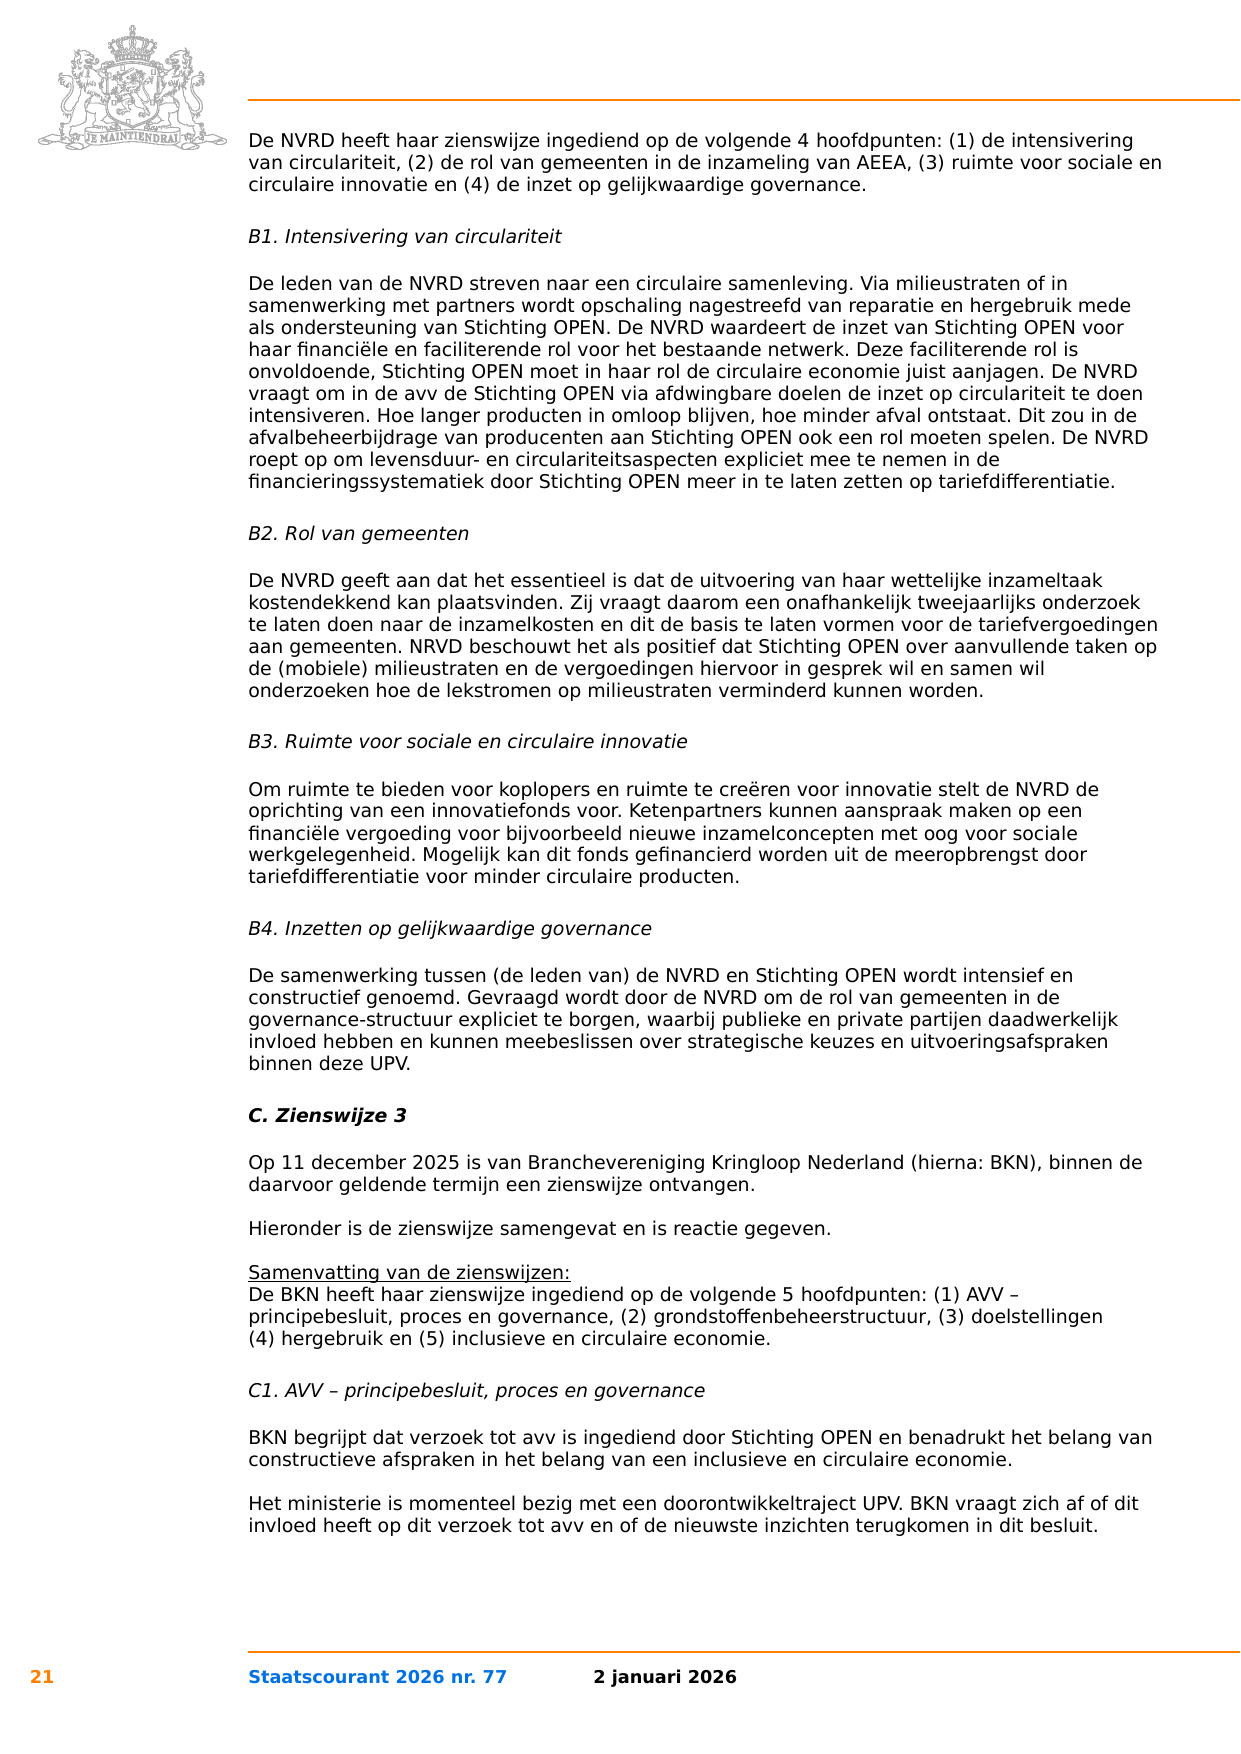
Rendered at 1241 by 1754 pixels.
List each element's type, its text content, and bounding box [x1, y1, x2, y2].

text Om ruimte te bieden voor koplopers en ruimte te creëren voor innovatie stelt de NVRD de oprichting van een innovatiefonds voor. Ketenpartners kunnen aanspraak maken op een financiële vergoeding voor bijvoorbeeld nieuwe inzamelconcepten met oog voor sociale werkgelegenheid. Mogelijk kan dit fonds gefinancierd worden uit de meeropbrengst door tariefdifferentiatie voor minder circulaire producten. [248, 778, 1163, 888]
picture [38, 25, 227, 150]
text Het ministerie is momenteel bezig met een doorontwikkeltraject UPV. BKN vraagt zich af of dit invloed heeft op dit verzoek tot avv en of de nieuwste inzichten terugkomen in dit besluit. [248, 1493, 1163, 1537]
text De NVRD heeft haar zienswijze ingediend op de volgende 4 hoofdpunten: (1) de intensivering van circulariteit, (2) de rol van gemeenten in de inzameling van AEEA, (3) ruimte voor sociale en circulaire innovatie en (4) de inzet op gelijkwaardige governance. [248, 130, 1163, 196]
text BKN begrijpt dat verzoek tot avv is ingediend door Stichting OPEN en benadrukt het belang van constructieve afspraken in het belang van een inclusieve en circulaire economie. [248, 1427, 1163, 1471]
subtitle B2. Rol van gemeenten [248, 523, 1163, 544]
subtitle B4. Inzetten op gelijkwaardige governance [248, 918, 1163, 940]
text De BKN heeft haar zienswijze ingediend op de volgende 5 hoofdpunten: (1) AVV – principebesluit, proces en governance, (2) grondstoffenbeheerstructuur, (3) doelstellingen (4) hergebruik en (5) inclusieve en circulaire economie. [248, 1284, 1163, 1350]
subtitle C. Zienswijze 3 [248, 1105, 1163, 1127]
text De leden van de NVRD streven naar een circulaire samenleving. Via milieustraten of in samenwerking met partners wordt opschaling nagestreefd van reparatie en hergebruik mede als ondersteuning van Stichting OPEN. De NVRD waardeert de inzet van Stichting OPEN voor haar financiële en faciliterende rol voor het bestaande netwerk. Deze faciliterende rol is onvoldoende, Stichting OPEN moet in haar rol de circulaire economie juist aanjagen. De NVRD vraagt om in de avv de Stichting OPEN via afdwingbare doelen de inzet op circulariteit te doen intensiveren. Hoe langer producten in omloop blijven, hoe minder afval ontstaat. Dit zou in de afvalbeheerbijdrage van producenten aan Stichting OPEN ook een rol moeten spelen. De NVRD roept op om levensduur- en circulariteitsaspecten expliciet mee te nemen in de financieringssystematiek door Stichting OPEN meer in te laten zetten op tariefdifferentiatie. [248, 273, 1163, 493]
text De samenwerking tussen (de leden van) de NVRD en Stichting OPEN wordt intensief en constructief genoemd. Gevraagd wordt door de NVRD om de rol van gemeenten in de governance-structuur expliciet te borgen, waarbij publieke en private partijen daadwerkelijk invloed hebben en kunnen meebeslissen over strategische keuzes en uitvoeringsafspraken binnen deze UPV. [248, 965, 1163, 1075]
subtitle B3. Ruimte voor sociale en circulaire innovatie [248, 731, 1163, 753]
subtitle C1. AVV – principebesluit, proces en governance [248, 1380, 1163, 1402]
text Samenvatting van de zienswijzen: [248, 1262, 1163, 1284]
text Hieronder is de zienswijze samengevat en is reactie gegeven. [248, 1218, 1163, 1240]
text De NVRD geeft aan dat het essentieel is dat de uitvoering van haar wettelijke inzameltaak kostendekkend kan plaatsvinden. Zij vraagt daarom een onafhankelijk tweejaarlijks onderzoek te laten doen naar de inzamelkosten en dit de basis te laten vormen voor de tariefvergoedingen aan gemeenten. NRVD beschouwt het als positief dat Stichting OPEN over aanvullende taken op de (mobiele) milieustraten en de vergoedingen hiervoor in gesprek wil en samen wil onderzoeken hoe de lekstromen op milieustraten verminderd kunnen worden. [248, 569, 1163, 701]
subtitle B1. Intensivering van circulariteit [248, 226, 1163, 248]
text Op 11 december 2025 is van Branchevereniging Kringloop Nederland (hierna: BKN), binnen de daarvoor geldende termijn een zienswijze ontvangen. [248, 1152, 1163, 1196]
